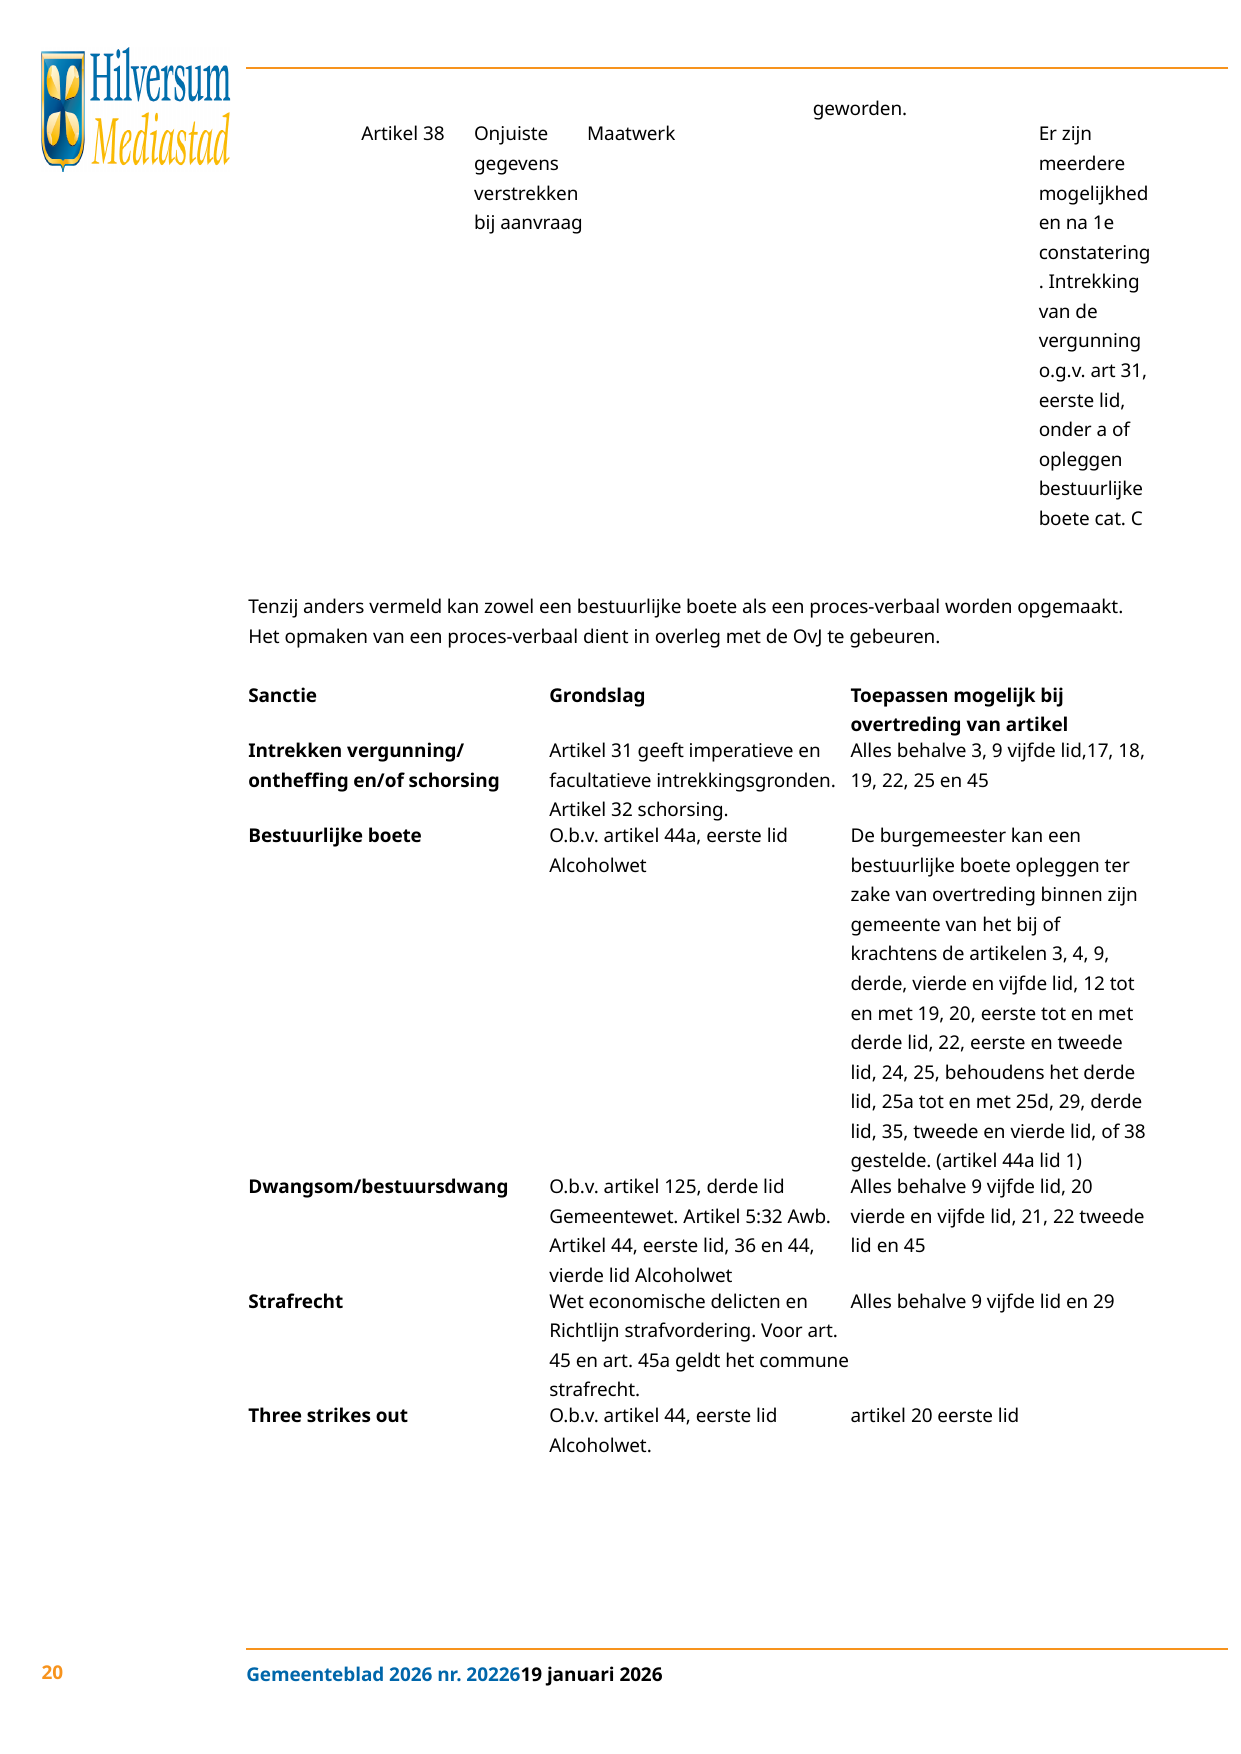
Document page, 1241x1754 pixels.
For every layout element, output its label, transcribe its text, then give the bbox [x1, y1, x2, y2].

table_cell Strafrecht [248, 1288, 549, 1402]
table_cell O.b.v. artikel 125, derde lid Gemeentewet. Artikel 5:32 Awb. Artikel 44, eerste lid, 36 en 44, vierde lid Alcoholwet [549, 1174, 850, 1288]
table_cell [926, 121, 1038, 560]
table_cell Alles behalve 9 vijfde lid en 29 [850, 1288, 1152, 1402]
table_cell [248, 95, 361, 121]
table_cell Artikel 38 [361, 121, 474, 560]
table_cell Intrekken vergunning/ ontheffing en/of schorsing [248, 738, 549, 822]
table_cell Alles behalve 9 vijfde lid, 20 vierde en vijfde lid, 21, 22 tweede lid en 45 [850, 1174, 1152, 1288]
text Tenzij anders vermeld kan zowel een bestuurlijke boete als een proces-verbaal worden opgemaakt. Het opmaken van een proces-verbaal dient in overleg met de OvJ te gebeuren. [248, 593, 1152, 648]
table_header Grondslag [549, 682, 850, 737]
picture [41, 47, 231, 172]
table_cell [813, 121, 926, 560]
table_cell [361, 95, 474, 121]
table_cell [587, 95, 700, 121]
table_cell Dwangsom/bestuursdwang [248, 1174, 549, 1288]
table_cell geworden. [813, 95, 926, 121]
table_cell O.b.v. artikel 44a, eerste lid Alcoholwet [549, 822, 850, 1173]
table_cell De burgemeester kan een bestuurlijke boete opleggen ter zake van overtreding binnen zijn gemeente van het bij of krachtens de artikelen 3, 4, 9, derde, vierde en vijfde lid, 12 tot en met 19, 20, eerste tot en met derde lid, 22, eerste en tweede lid, 24, 25, behoudens het derde lid, 25a tot en met 25d, 29, derde lid, 35, tweede en vierde lid, of 38 gestelde. (artikel 44a lid 1) [850, 822, 1152, 1173]
table_cell Bestuurlijke boete [248, 822, 549, 1173]
table_cell Onjuiste gegevens verstrekken bij aanvraag [474, 121, 587, 560]
table_cell artikel 20 eerste lid [850, 1403, 1152, 1458]
table_cell [700, 95, 813, 121]
table_cell Three strikes out [248, 1403, 549, 1458]
table_cell [700, 121, 813, 560]
table_cell [926, 95, 1038, 121]
table_cell [248, 121, 361, 560]
table_header Toepassen mogelijk bij overtreding van artikel [850, 682, 1152, 737]
table_cell Alles behalve 3, 9 vijfde lid,17, 18, 19, 22, 25 en 45 [850, 738, 1152, 822]
table_cell [474, 95, 587, 121]
table_header Sanctie [248, 682, 549, 737]
table_cell Er zijn meerdere mogelijkheden na 1e constatering. Intrekking van de vergunning o.g.v. art 31, eerste lid, onder a of opleggen bestuurlijke boete cat. C [1039, 121, 1152, 560]
table_cell Maatwerk [587, 121, 700, 560]
table_cell O.b.v. artikel 44, eerste lid Alcoholwet. [549, 1403, 850, 1458]
table_cell Wet economische delicten en Richtlijn strafvordering. Voor art. 45 en art. 45a geldt het commune strafrecht. [549, 1288, 850, 1402]
table_cell [1039, 95, 1152, 121]
table_cell Artikel 31 geeft imperatieve en facultatieve intrekkingsgronden. Artikel 32 schorsing. [549, 738, 850, 822]
